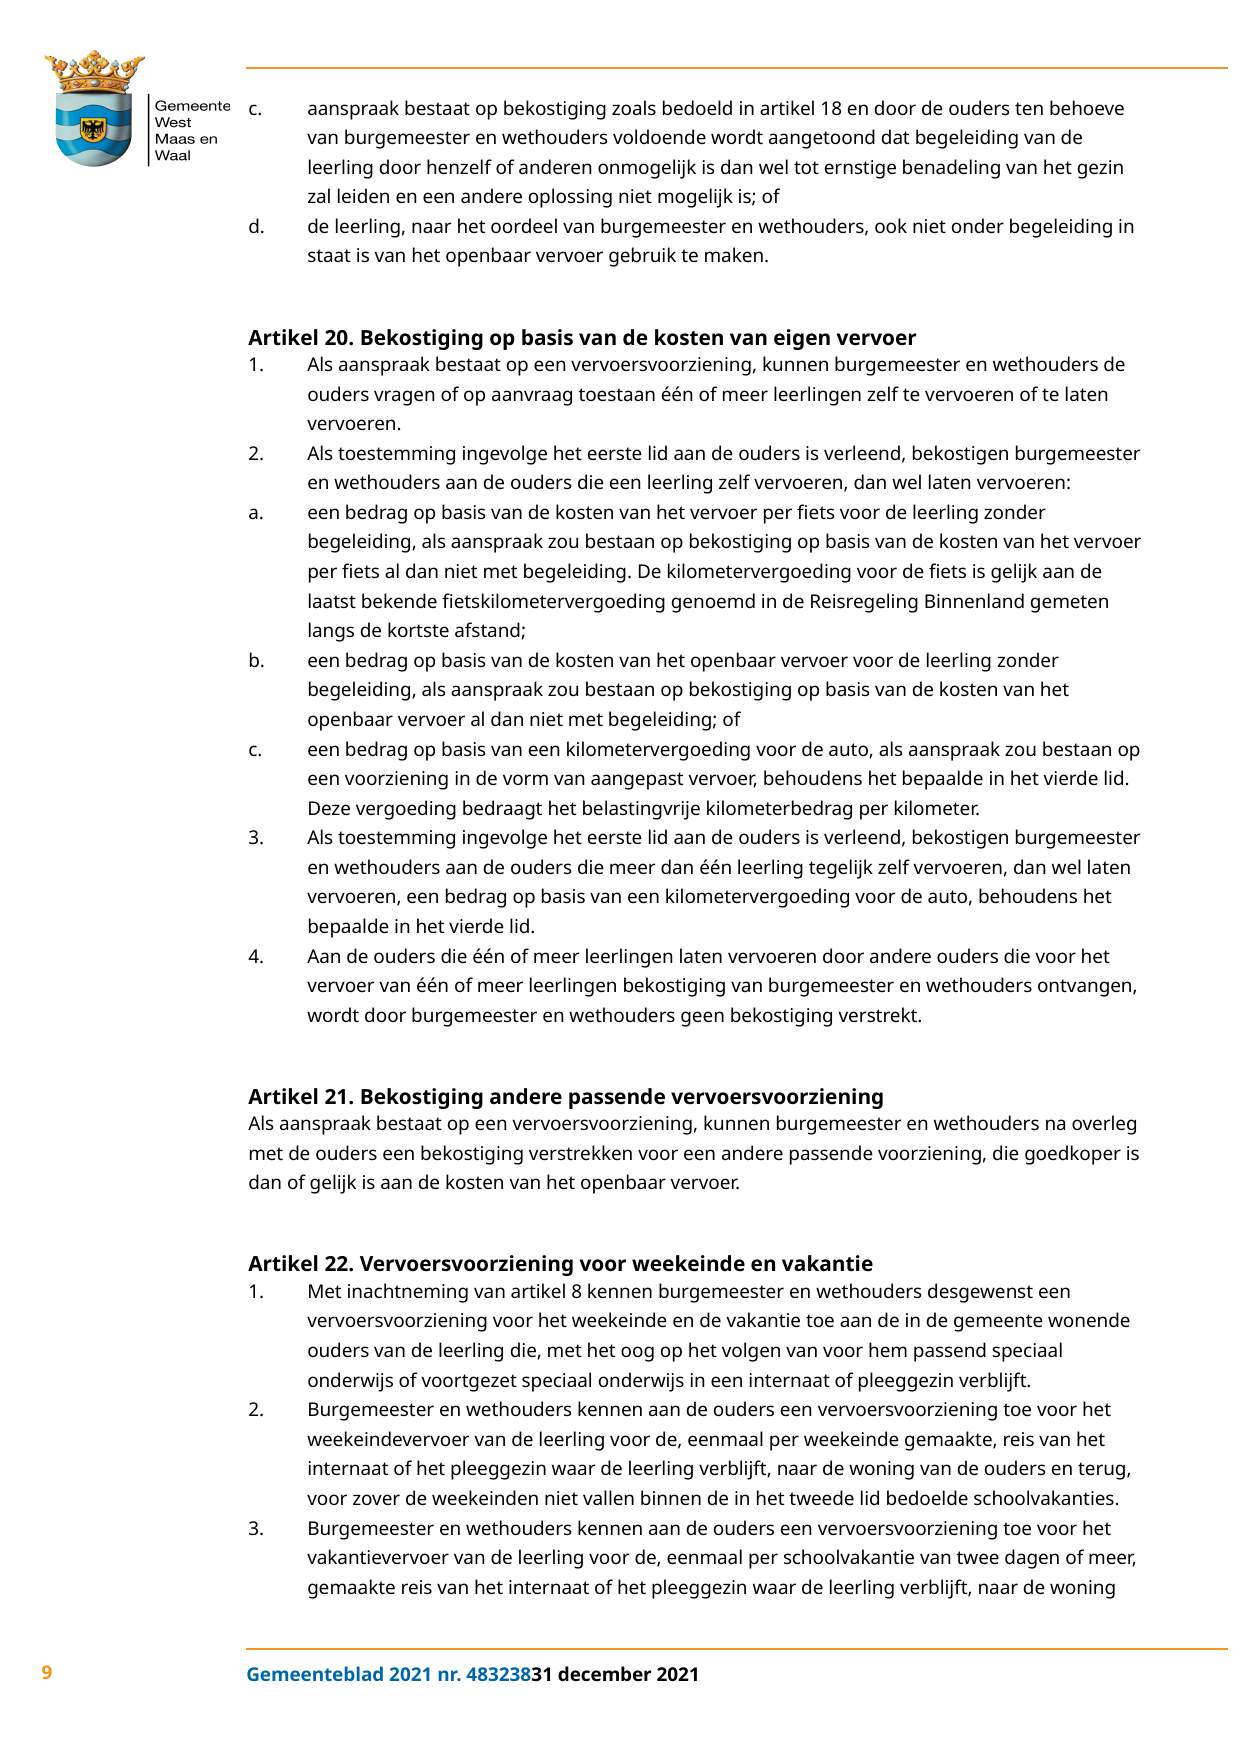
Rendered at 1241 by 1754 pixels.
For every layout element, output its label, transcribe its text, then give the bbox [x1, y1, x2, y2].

list de leerling, naar het oordeel van burgemeester en wethouders, ook niet onder begeleiding in staat is van het openbaar vervoer gebruik te maken. [248, 213, 1152, 268]
text Artikel 22. Vervoersvoorziening voor weekeinde en vakantie [248, 1249, 1152, 1278]
text Artikel 21. Bekostiging andere passende vervoersvoorziening [248, 1082, 1152, 1110]
list Als aanspraak bestaat op een vervoersvoorziening, kunnen burgemeester en wethouders de ouders vragen of op aanvraag toestaan één of meer leerlingen zelf te vervoeren of te laten vervoeren. [248, 351, 1152, 436]
list aanspraak bestaat op bekostiging zoals bedoeld in artikel 18 en door de ouders ten behoeve van burgemeester en wethouders voldoende wordt aangetoond dat begeleiding van de leerling door henzelf of anderen onmogelijk is dan wel tot ernstige benadeling van het gezin zal leiden en een andere oplossing niet mogelijk is; of [248, 95, 1152, 209]
list Als toestemming ingevolge het eerste lid aan de ouders is verleend, bekostigen burgemeester en wethouders aan de ouders die meer dan één leerling tegelijk zelf vervoeren, dan wel laten vervoeren, een bedrag op basis van een kilometervergoeding voor de auto, behoudens het bepaalde in het vierde lid. [248, 824, 1152, 939]
list een bedrag op basis van een kilometervergoeding voor de auto, als aanspraak zou bestaan op een voorziening in de vorm van aangepast vervoer, behoudens het bepaalde in het vierde lid. Deze vergoeding bedraagt het belastingvrije kilometerbedrag per kilometer. [248, 736, 1152, 821]
picture [41, 47, 231, 172]
list een bedrag op basis van de kosten van het vervoer per fiets voor de leerling zonder begeleiding, als aanspraak zou bestaan op bekostiging op basis van de kosten van het vervoer per fiets al dan niet met begeleiding. De kilometervergoeding voor de fiets is gelijk aan de laatst bekende fietskilometervergoeding genoemd in de Reisregeling Binnenland gemeten langs de kortste afstand; [248, 499, 1152, 643]
text Als aanspraak bestaat op een vervoersvoorziening, kunnen burgemeester en wethouders na overleg met de ouders een bekostiging verstrekken voor een andere passende voorziening, die goedkoper is dan of gelijk is aan de kosten van het openbaar vervoer. [248, 1110, 1152, 1195]
list Burgemeester en wethouders kennen aan de ouders een vervoersvoorziening toe voor het vakantievervoer van de leerling voor de, eenmaal per schoolvakantie van twee dagen of meer, gemaakte reis van het internaat of het pleeggezin waar de leerling verblijft, naar de woning [248, 1515, 1152, 1599]
text Artikel 20. Bekostiging op basis van de kosten van eigen vervoer [248, 323, 1152, 351]
list Aan de ouders die één of meer leerlingen laten vervoeren door andere ouders die voor het vervoer van één of meer leerlingen bekostiging van burgemeester en wethouders ontvangen, wordt door burgemeester en wethouders geen bekostiging verstrekt. [248, 943, 1152, 1028]
list Burgemeester en wethouders kennen aan de ouders een vervoersvoorziening toe voor het weekeindevervoer van de leerling voor de, eenmaal per weekeinde gemaakte, reis van het internaat of het pleeggezin waar de leerling verblijft, naar de woning van de ouders en terug, voor zover de weekeinden niet vallen binnen de in het tweede lid bedoelde schoolvakanties. [248, 1396, 1152, 1511]
list Met inachtneming van artikel 8 kennen burgemeester en wethouders desgewenst een vervoersvoorziening voor het weekeinde en de vakantie toe aan de in de gemeente wonende ouders van de leerling die, met het oog op het volgen van voor hem passend speciaal onderwijs of voortgezet speciaal onderwijs in een internaat of pleeggezin verblijft. [248, 1278, 1152, 1392]
list Als toestemming ingevolge het eerste lid aan de ouders is verleend, bekostigen burgemeester en wethouders aan de ouders die een leerling zelf vervoeren, dan wel laten vervoeren: [248, 440, 1152, 495]
list een bedrag op basis van de kosten van het openbaar vervoer voor de leerling zonder begeleiding, als aanspraak zou bestaan op bekostiging op basis van de kosten van het openbaar vervoer al dan niet met begeleiding; of [248, 647, 1152, 732]
